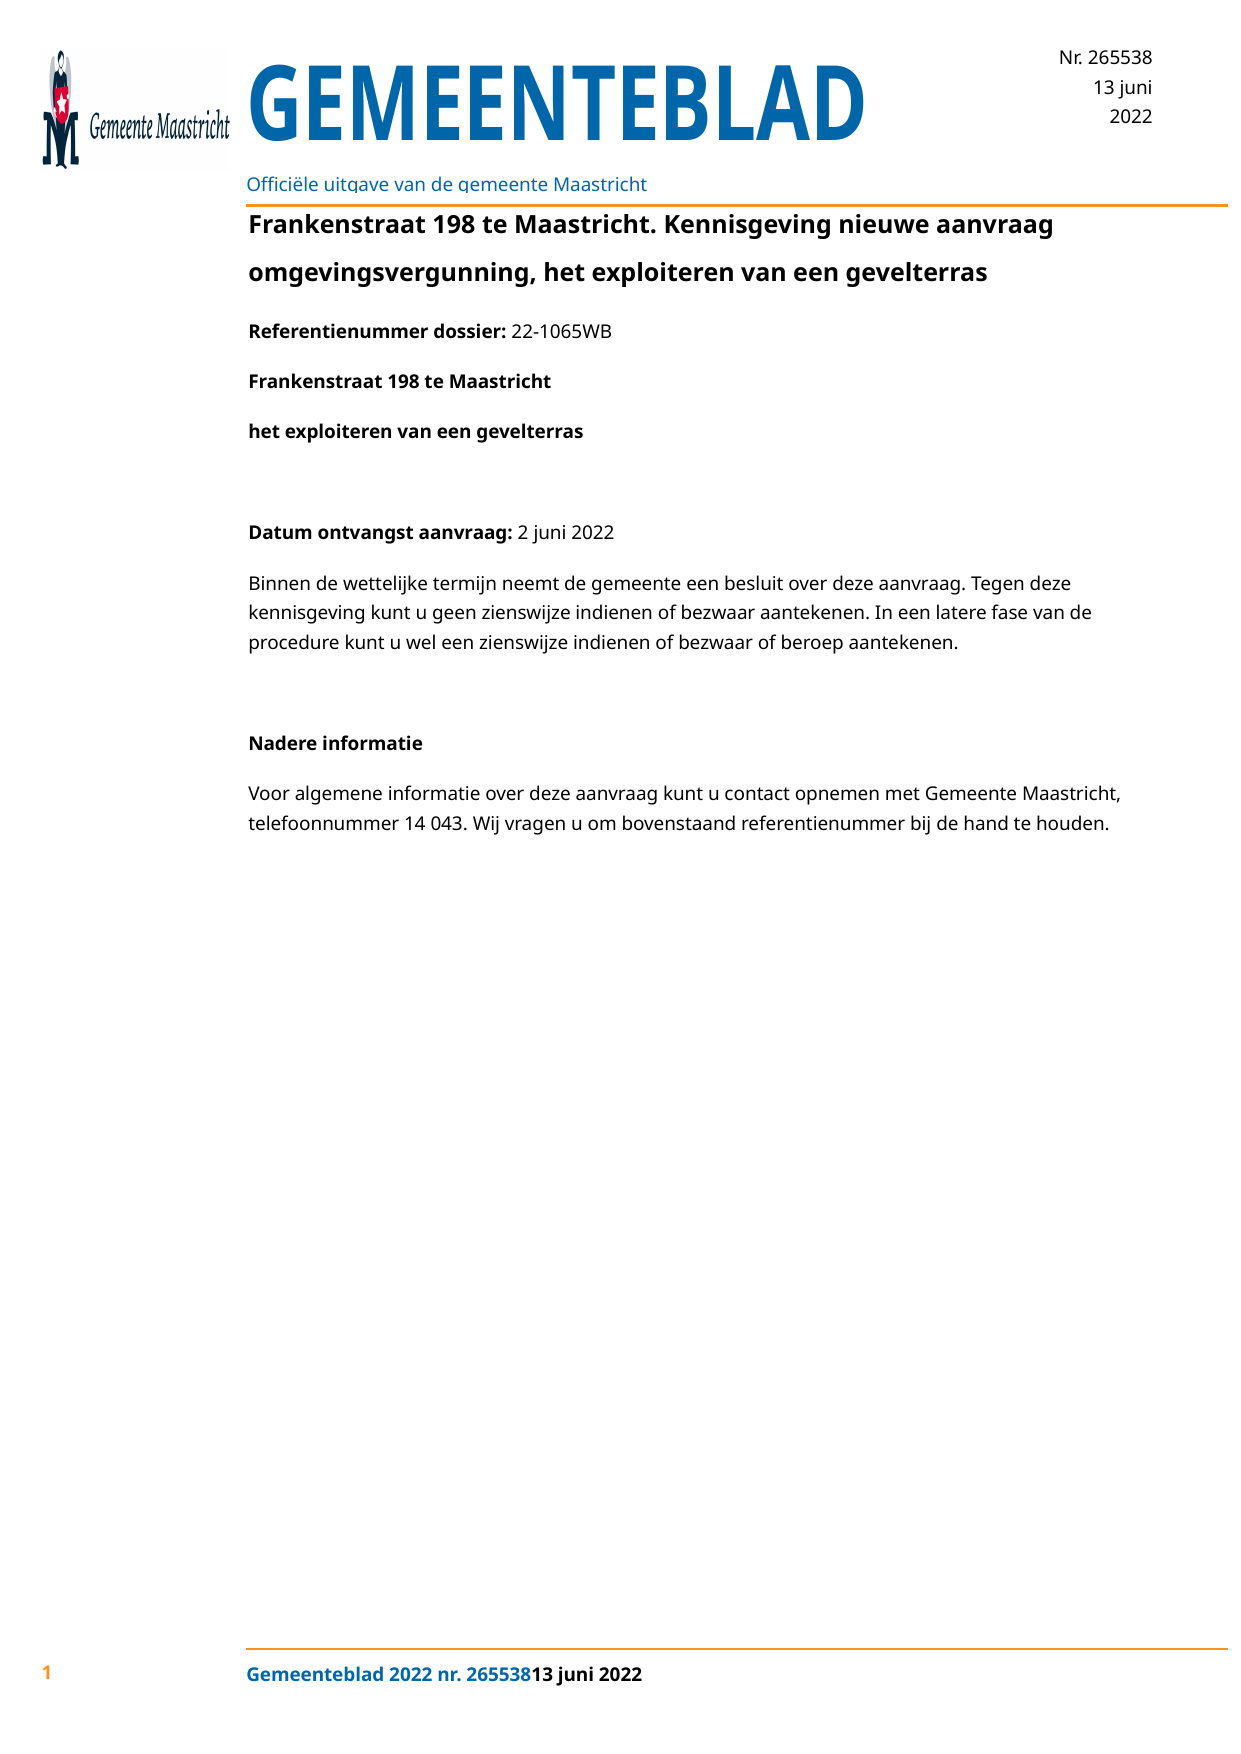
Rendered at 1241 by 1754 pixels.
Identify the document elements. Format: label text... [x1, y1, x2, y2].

picture [41, 47, 231, 172]
text Frankenstraat 198 te Maastricht [248, 368, 1152, 394]
text Datum ontvangst aanvraag: 2 juni 2022 [248, 519, 1152, 545]
text Nadere informatie [248, 730, 1152, 756]
text Binnen de wettelijke termijn neemt de gemeente een besluit over deze aanvraag. Tegen deze kennisgeving kunt u geen zienswijze indienen of bezwaar aantekenen. In een latere fase van de procedure kunt u wel een zienswijze indienen of bezwaar of beroep aantekenen. [248, 570, 1152, 655]
text het exploiteren van een gevelterras [248, 419, 1152, 444]
text Voor algemene informatie over deze aanvraag kunt u contact opnemen met Gemeente Maastricht, telefoonnummer 14 043. Wij vragen u om bovenstaand referentienummer bij de hand te houden. [248, 780, 1152, 836]
text Referentienummer dossier: 22-1065WB [248, 318, 1152, 344]
text Frankenstraat 198 te Maastricht. Kennisgeving nieuwe aanvraag omgevingsvergunning, het exploiteren van een gevelterras [248, 207, 1152, 288]
